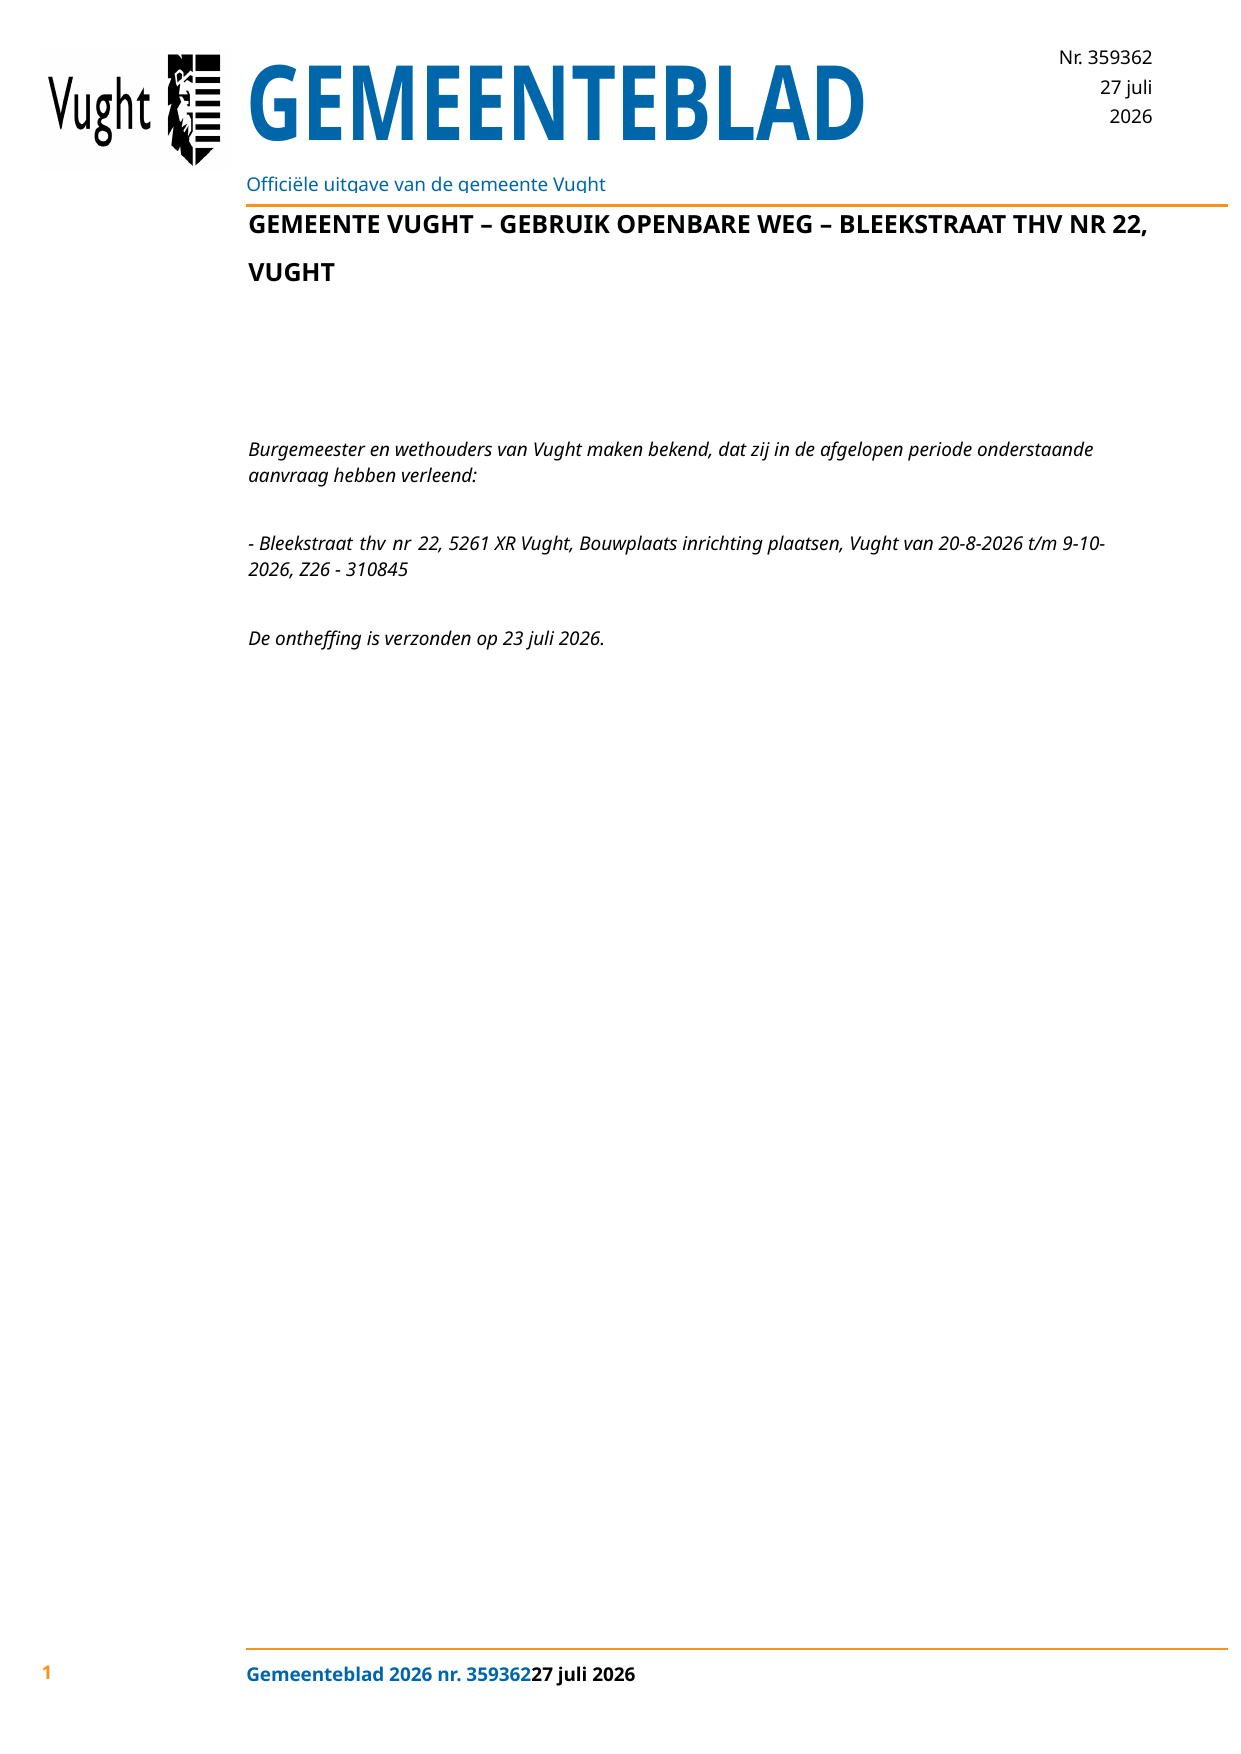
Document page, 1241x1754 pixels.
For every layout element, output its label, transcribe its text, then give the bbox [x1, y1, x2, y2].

text - Bleekstraat thv nr 22, 5261 XR Vught, Bouwplaats inrichting plaatsen, Vught van 20-8-2026 t/m 9-10-2026, Z26 - 310845 [248, 531, 1152, 582]
text Burgemeester en wethouders van Vught maken bekend, dat zij in de afgelopen periode onderstaande aanvraag hebben verleend: [248, 436, 1152, 487]
text GEMEENTE VUGHT – GEBRUIK OPENBARE WEG – BLEEKSTRAAT THV NR 22, VUGHT [248, 207, 1152, 288]
picture [41, 47, 231, 172]
text De ontheffing is verzonden op 23 juli 2026. [248, 625, 1152, 651]
